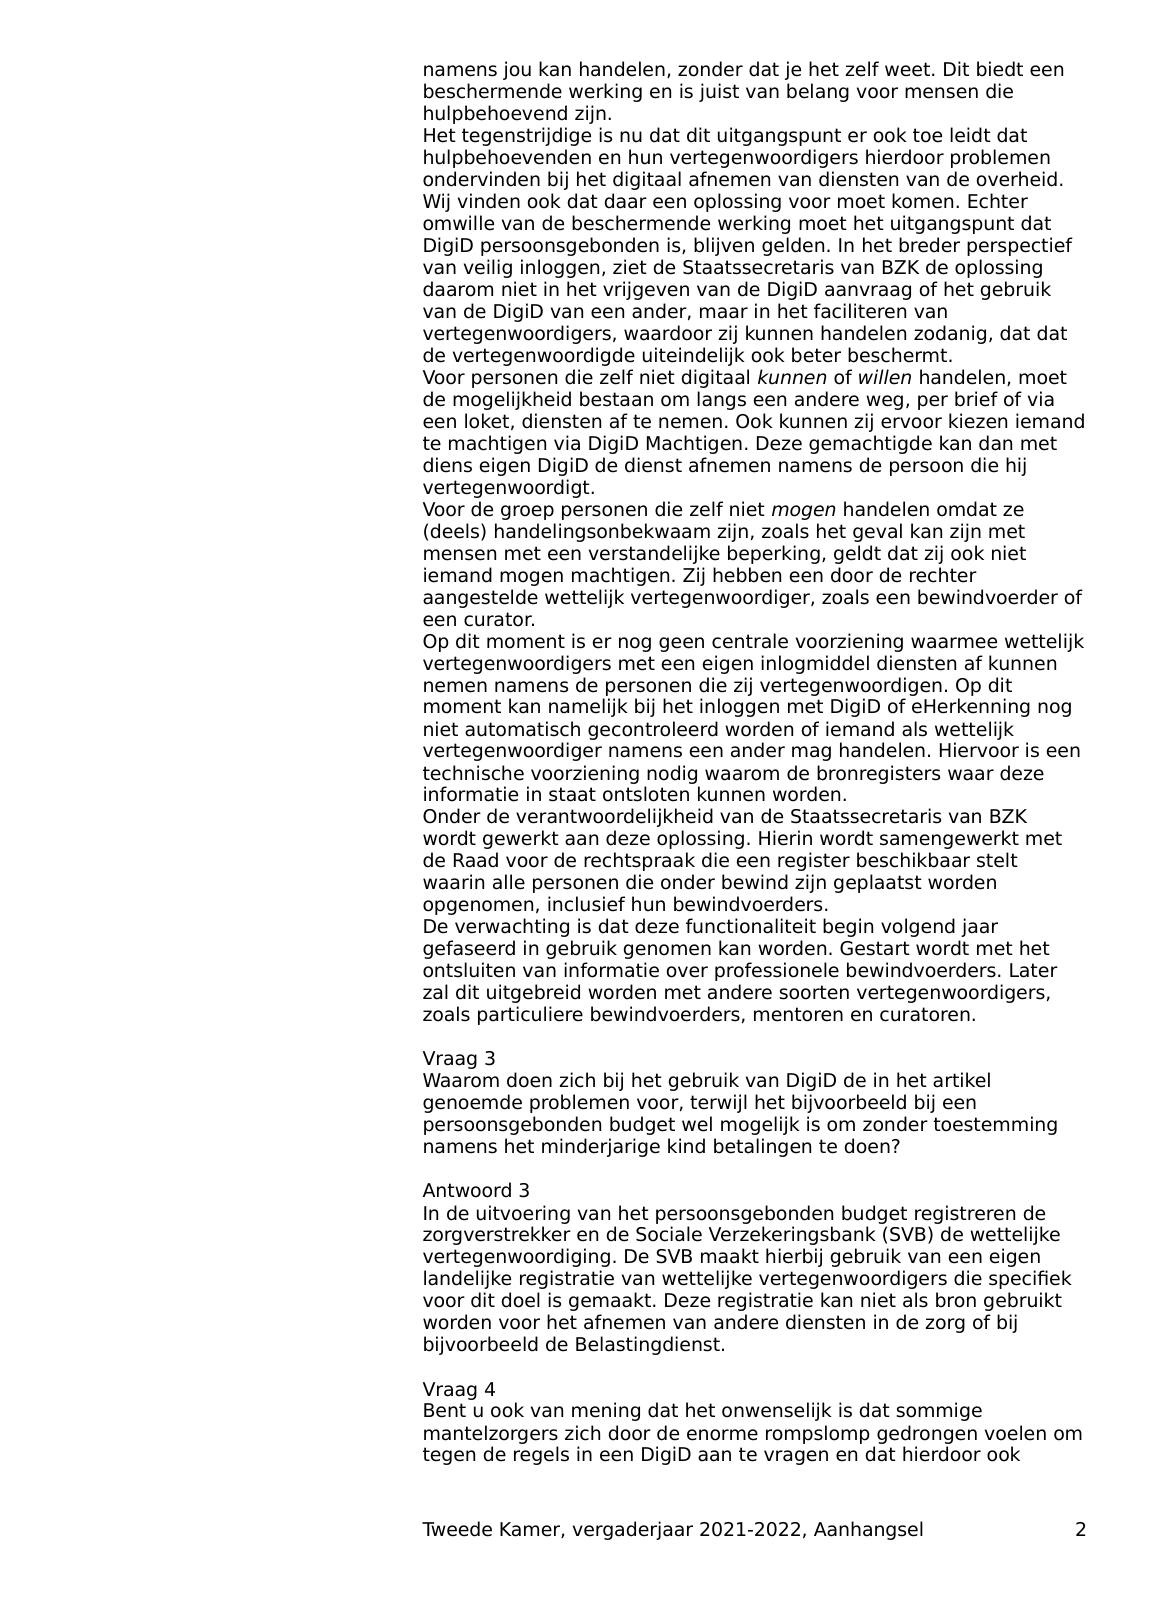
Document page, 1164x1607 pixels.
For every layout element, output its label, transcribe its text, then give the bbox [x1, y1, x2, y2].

text Vraag 4 [422, 1378, 1087, 1400]
text namens jou kan handelen, zonder dat je het zelf weet. Dit biedt een beschermende werking en is juist van belang voor mensen die hulpbehoevend zijn. [422, 59, 1087, 125]
text Bent u ook van mening dat het onwenselijk is dat sommige mantelzorgers zich door de enorme rompslomp gedrongen voelen om tegen de regels in een DigiD aan te vragen en dat hierdoor ook [422, 1400, 1087, 1466]
text In de uitvoering van het persoonsgebonden budget registreren de zorgverstrekker en de Sociale Verzekeringsbank (SVB) de wettelijke vertegenwoordiging. De SVB maakt hierbij gebruik van een eigen landelijke registratie van wettelijke vertegenwoordigers die specifiek voor dit doel is gemaakt. Deze registratie kan niet als bron gebruikt worden voor het afnemen van andere diensten in de zorg of bij bijvoorbeeld de Belastingdienst. [422, 1202, 1087, 1356]
text Waarom doen zich bij het gebruik van DigiD de in het artikel genoemde problemen voor, terwijl het bijvoorbeeld bij een persoonsgebonden budget wel mogelijk is om zonder toestemming namens het minderjarige kind betalingen te doen? [422, 1070, 1087, 1158]
text De verwachting is dat deze functionaliteit begin volgend jaar gefaseerd in gebruik genomen kan worden. Gestart wordt met het ontsluiten van informatie over professionele bewindvoerders. Later zal dit uitgebreid worden met andere soorten vertegenwoordigers, zoals particuliere bewindvoerders, mentoren en curatoren. [422, 916, 1087, 1026]
text Vraag 3 [422, 1048, 1087, 1070]
text Voor de groep personen die zelf niet mogen handelen omdat ze (deels) handelingsonbekwaam zijn, zoals het geval kan zijn met mensen met een verstandelijke beperking, geldt dat zij ook niet iemand mogen machtigen. Zij hebben een door de rechter aangestelde wettelijk vertegenwoordiger, zoals een bewindvoerder of een curator. [422, 499, 1087, 631]
text Onder de verantwoordelijkheid van de Staatssecretaris van BZK wordt gewerkt aan deze oplossing. Hierin wordt samengewerkt met de Raad voor de rechtspraak die een register beschikbaar stelt waarin alle personen die onder bewind zijn geplaatst worden opgenomen, inclusief hun bewindvoerders. [422, 806, 1087, 916]
text Voor personen die zelf niet digitaal kunnen of willen handelen, moet de mogelijkheid bestaan om langs een andere weg, per brief of via een loket, diensten af te nemen. Ook kunnen zij ervoor kiezen iemand te machtigen via DigiD Machtigen. Deze gemachtigde kan dan met diens eigen DigiD de dienst afnemen namens de persoon die hij vertegenwoordigt. [422, 367, 1087, 499]
text Op dit moment is er nog geen centrale voorziening waarmee wettelijk vertegenwoordigers met een eigen inlogmiddel diensten af kunnen nemen namens de personen die zij vertegenwoordigen. Op dit moment kan namelijk bij het inloggen met DigiD of eHerkenning nog niet automatisch gecontroleerd worden of iemand als wettelijk vertegenwoordiger namens een ander mag handelen. Hiervoor is een technische voorziening nodig waarom de bronregisters waar deze informatie in staat ontsloten kunnen worden. [422, 631, 1087, 806]
text Antwoord 3 [422, 1180, 1087, 1202]
text Wij vinden ook dat daar een oplossing voor moet komen. Echter omwille van de beschermende werking moet het uitgangspunt dat DigiD persoonsgebonden is, blijven gelden. In het breder perspectief van veilig inloggen, ziet de Staatssecretaris van BZK de oplossing daarom niet in het vrijgeven van de DigiD aanvraag of het gebruik van de DigiD van een ander, maar in het faciliteren van vertegenwoordigers, waardoor zij kunnen handelen zodanig, dat dat de vertegenwoordigde uiteindelijk ook beter beschermt. [422, 191, 1087, 367]
text Het tegenstrijdige is nu dat dit uitgangspunt er ook toe leidt dat hulpbehoevenden en hun vertegenwoordigers hierdoor problemen ondervinden bij het digitaal afnemen van diensten van de overheid. [422, 125, 1087, 191]
